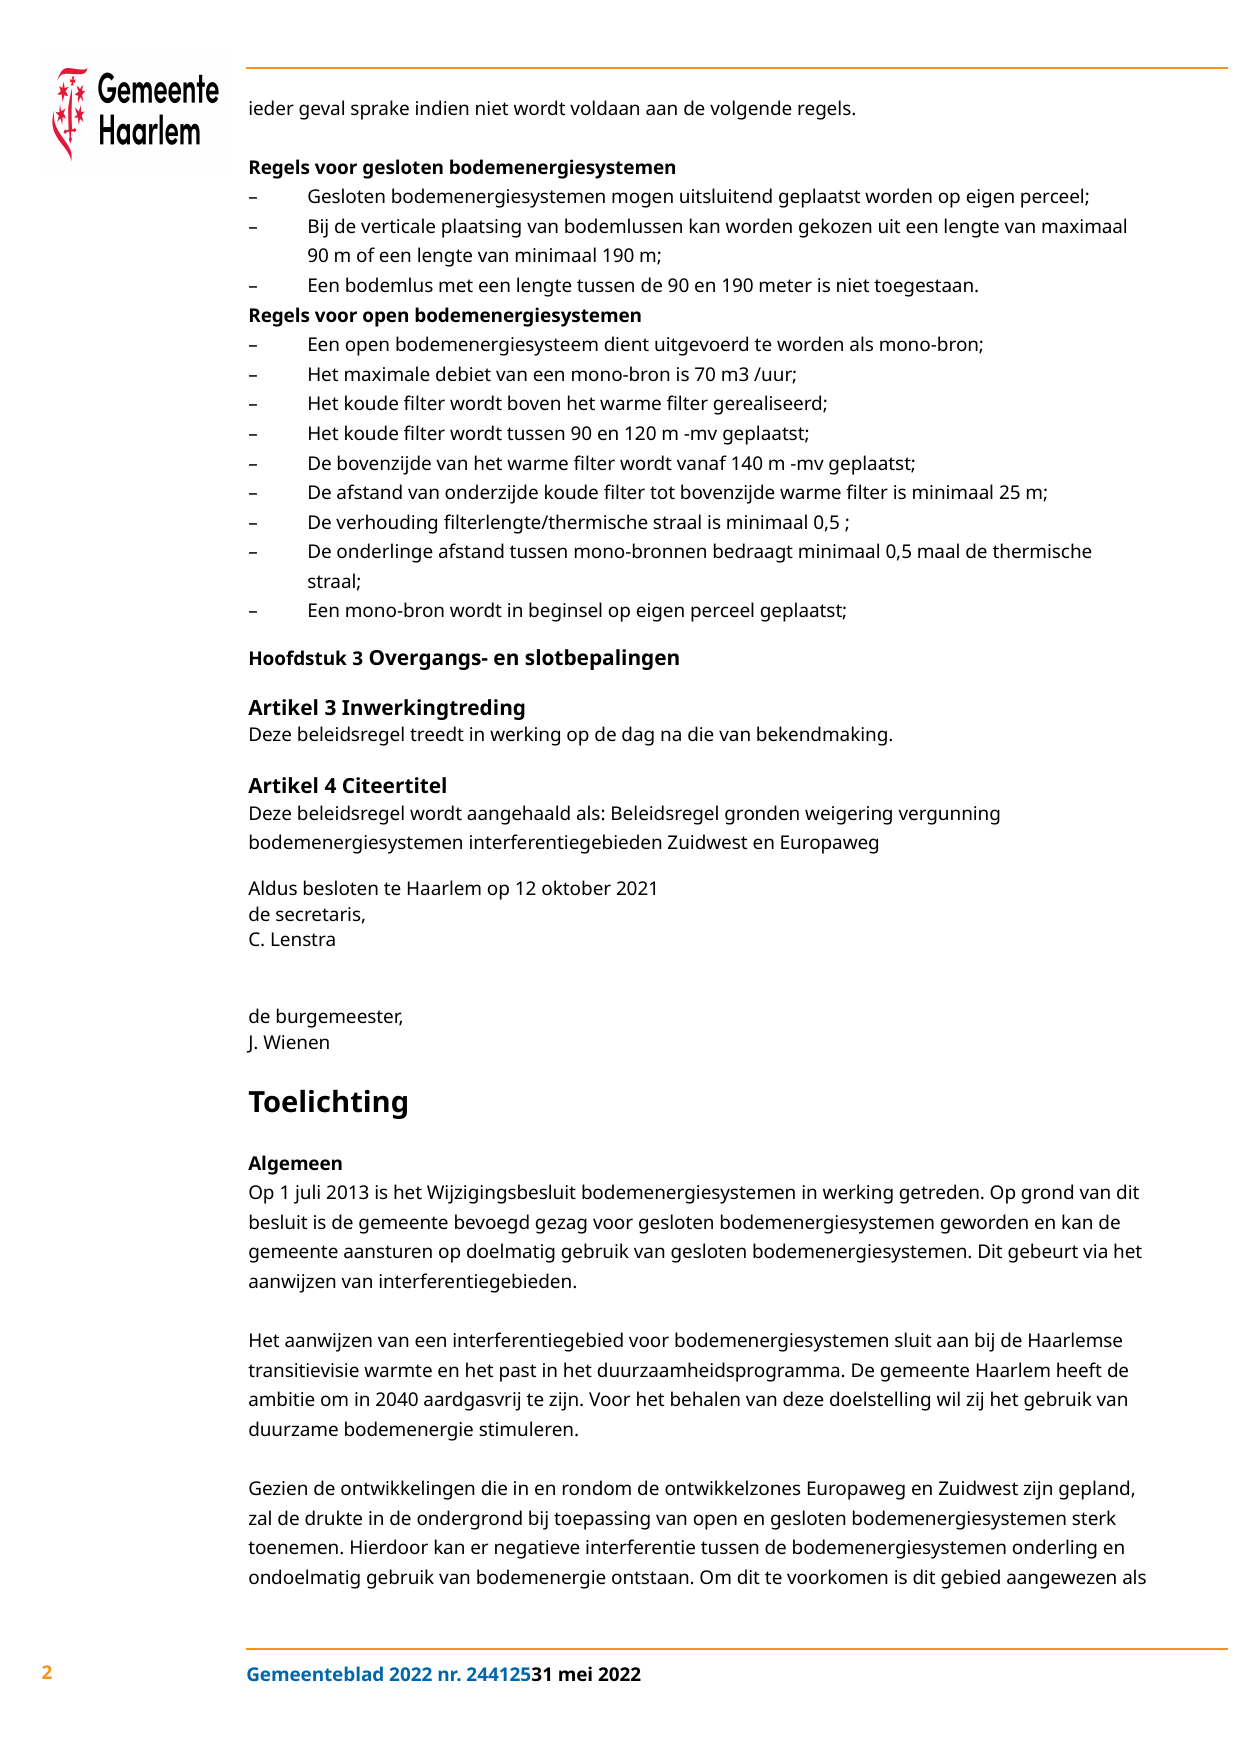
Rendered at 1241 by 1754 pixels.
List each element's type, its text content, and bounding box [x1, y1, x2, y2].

list De afstand van onderzijde koude filter tot bovenzijde warme filter is minimaal 25 m; [248, 479, 1152, 505]
text de burgemeester, [248, 1004, 1152, 1029]
list De onderlinge afstand tussen mono-bronnen bedraagt minimaal 0,5 maal de thermische straal; [248, 538, 1152, 594]
text de secretaris, [248, 901, 1152, 927]
text Aldus besloten te Haarlem op 12 oktober 2021 [248, 875, 1152, 901]
text Toelichting [248, 1081, 1152, 1121]
list De bovenzijde van het warme filter wordt vanaf 140 m -mv geplaatst; [248, 450, 1152, 476]
list Een open bodemenergiesysteem dient uitgevoerd te worden als mono-bron; [248, 331, 1152, 357]
text Regels voor gesloten bodemenergiesystemen [248, 154, 1152, 180]
text C. Lenstra [248, 927, 1152, 952]
list Het maximale debiet van een mono-bron is 70 m3 /uur; [248, 361, 1152, 387]
text Artikel 3 Inwerkingtreding [248, 693, 1152, 721]
list Bij de verticale plaatsing van bodemlussen kan worden gekozen uit een lengte van maximaal 90 m of een lengte van minimaal 190 m; [248, 213, 1152, 268]
text Deze beleidsregel treedt in werking op de dag na die van bekendmaking. [248, 721, 1152, 747]
text Gezien de ontwikkelingen die in en rondom de ontwikkelzones Europaweg en Zuidwest zijn gepland, zal de drukte in de ondergrond bij toepassing van open en gesloten bodemenergiesystemen sterk toenemen. Hierdoor kan er negatieve interferentie tussen de bodemenergiesystemen onderling en ondoelmatig gebruik van bodemenergie ontstaan. Om dit te voorkomen is dit gebied aangewezen als [248, 1475, 1152, 1590]
text Hoofdstuk 3 Overgangs- en slotbepalingen [248, 643, 1152, 672]
text Artikel 4 Citeertitel [248, 771, 1152, 800]
text Het aanwijzen van een interferentiegebied voor bodemenergiesystemen sluit aan bij de Haarlemse transitievisie warmte en het past in het duurzaamheidsprogramma. De gemeente Haarlem heeft de ambitie om in 2040 aardgasvrij te zijn. Voor het behalen van deze doelstelling wil zij het gebruik van duurzame bodemenergie stimuleren. [248, 1327, 1152, 1442]
list Gesloten bodemenergiesystemen mogen uitsluitend geplaatst worden op eigen perceel; [248, 183, 1152, 209]
list Een bodemlus met een lengte tussen de 90 en 190 meter is niet toegestaan. [248, 272, 1152, 298]
text ieder geval sprake indien niet wordt voldaan aan de volgende regels. [248, 95, 1152, 121]
text Op 1 juli 2013 is het Wijzigingsbesluit bodemenergiesystemen in werking getreden. Op grond van dit besluit is de gemeente bevoegd gezag voor gesloten bodemenergiesystemen geworden en kan de gemeente aansturen op doelmatig gebruik van gesloten bodemenergiesystemen. Dit gebeurt via het aanwijzen van interferentiegebieden. [248, 1179, 1152, 1294]
list Het koude filter wordt boven het warme filter gerealiseerd; [248, 391, 1152, 416]
picture [41, 47, 231, 172]
text Algemeen [248, 1150, 1152, 1176]
list Een mono-bron wordt in beginsel op eigen perceel geplaatst; [248, 598, 1152, 623]
list Het koude filter wordt tussen 90 en 120 m -mv geplaatst; [248, 420, 1152, 446]
text J. Wienen [248, 1029, 1152, 1055]
text Deze beleidsregel wordt aangehaald als: Beleidsregel gronden weigering vergunning bodemenergiesystemen interferentiegebieden Zuidwest en Europaweg [248, 800, 1152, 855]
text Regels voor open bodemenergiesystemen [248, 302, 1152, 328]
list De verhouding filterlengte/thermische straal is minimaal 0,5 ; [248, 509, 1152, 535]
